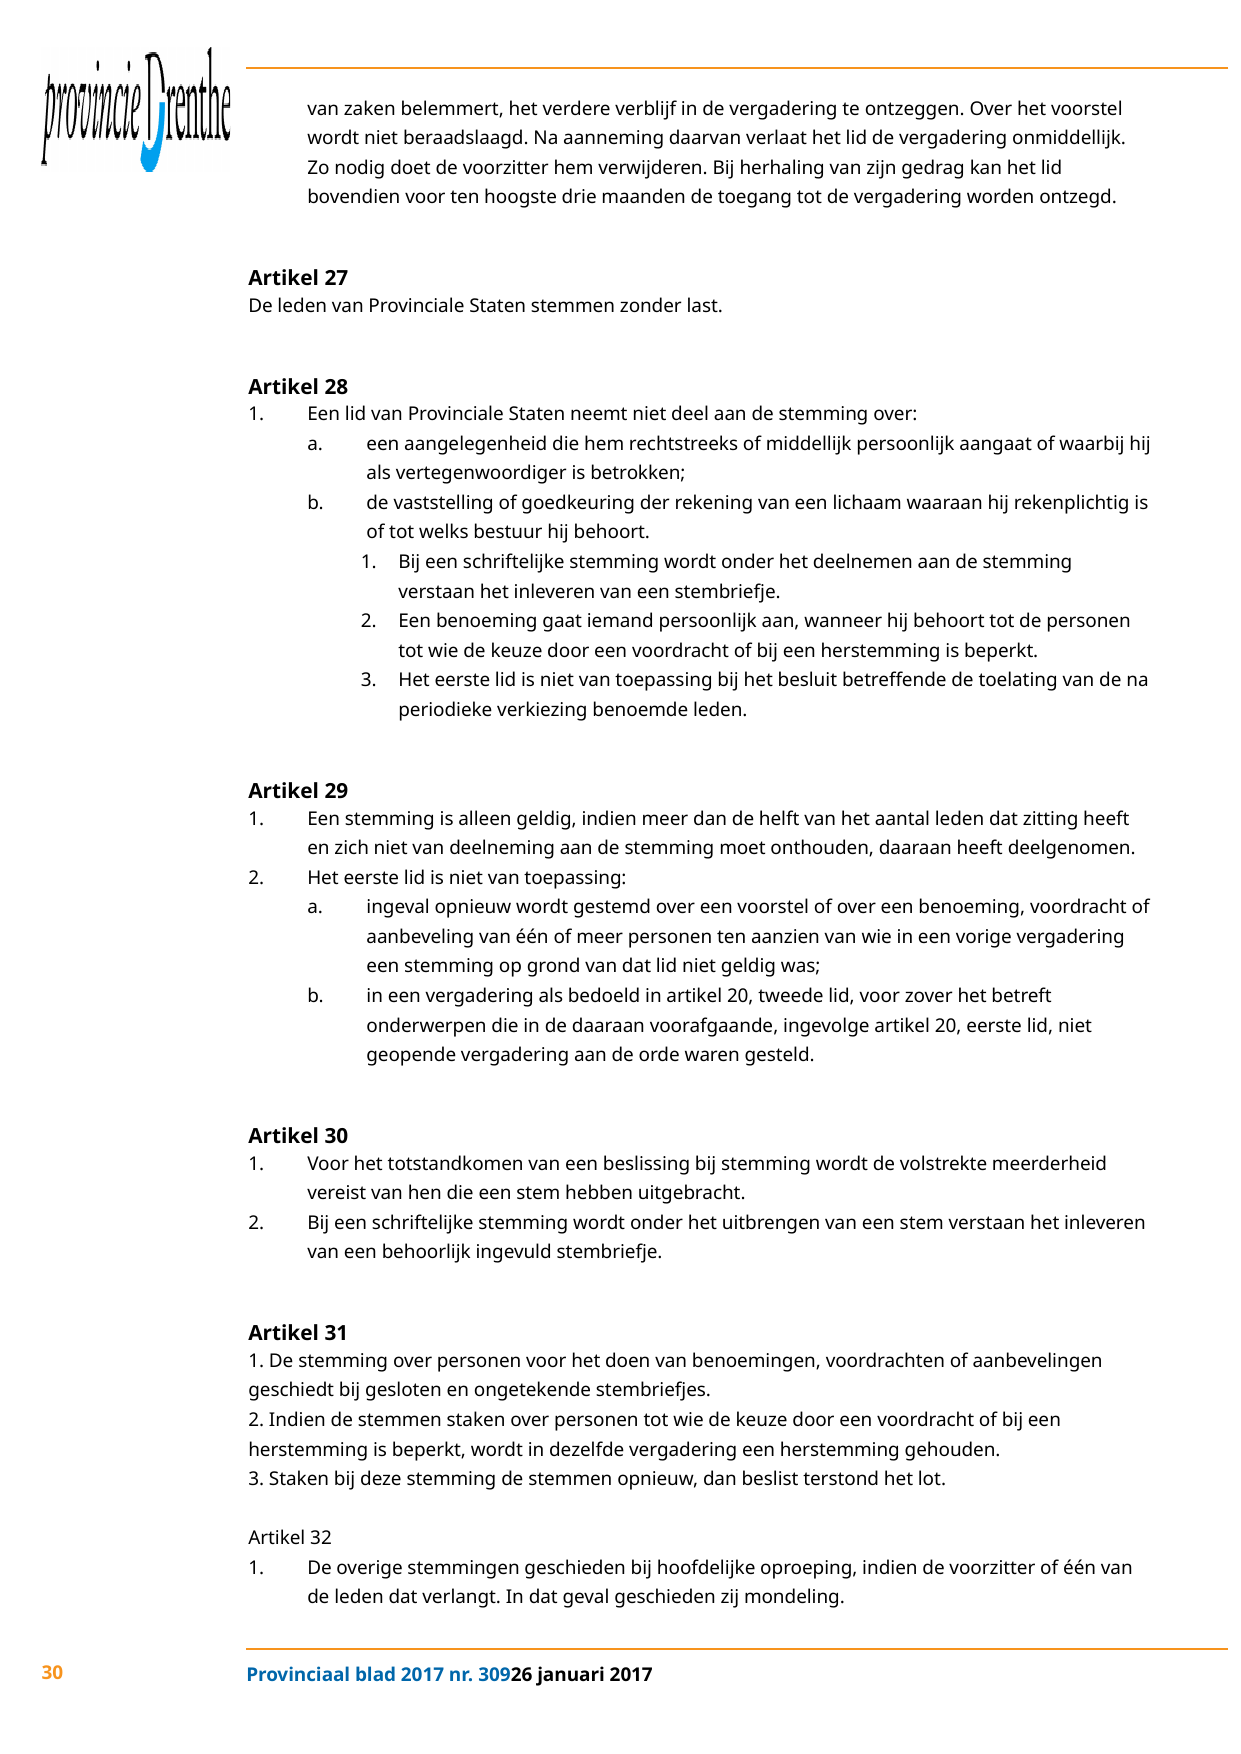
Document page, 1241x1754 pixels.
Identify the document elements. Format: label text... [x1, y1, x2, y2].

list van zaken belemmert, het verdere verblijf in de vergadering te ontzeggen. Over het voorstel wordt niet beraadslaagd. Na aanneming daarvan verlaat het lid de vergadering onmiddellijk. Zo nodig doet de voorzitter hem verwijderen. Bij herhaling van zijn gedrag kan het lid bovendien voor ten hoogste drie maanden de toegang tot de vergadering worden ontzegd. [248, 95, 1152, 209]
text 2. Indien de stemmen staken over personen tot wie de keuze door een voordracht of bij een herstemming is beperkt, wordt in dezelfde vergadering een herstemming gehouden. [248, 1406, 1152, 1461]
list Een benoeming gaat iemand persoonlijk aan, wanneer hij behoort tot de personen tot wie de keuze door een voordracht of bij een herstemming is beperkt. [361, 607, 1152, 663]
list Bij een schriftelijke stemming wordt onder het uitbrengen van een stem verstaan het inleveren van een behoorlijk ingevuld stembriefje. [248, 1209, 1152, 1264]
list Een lid van Provinciale Staten neemt niet deel aan de stemming over: [248, 400, 1152, 426]
text Artikel 32 [248, 1524, 1152, 1550]
text 3. Staken bij deze stemming de stemmen opnieuw, dan beslist terstond het lot. [248, 1465, 1152, 1491]
text Artikel 28 [248, 372, 1152, 400]
picture [41, 47, 231, 172]
text De leden van Provinciale Staten stemmen zonder last. [248, 292, 1152, 318]
list Het eerste lid is niet van toepassing bij het besluit betreffende de toelating van de na periodieke verkiezing benoemde leden. [361, 667, 1152, 722]
list een aangelegenheid die hem rechtstreeks of middellijk persoonlijk aangaat of waarbij hij als vertegenwoordiger is betrokken; [307, 430, 1152, 485]
text Artikel 29 [248, 776, 1152, 805]
text Artikel 31 [248, 1318, 1152, 1347]
text 1. De stemming over personen voor het doen van benoemingen, voordrachten of aanbevelingen geschiedt bij gesloten en ongetekende stembriefjes. [248, 1347, 1152, 1402]
text Artikel 27 [248, 263, 1152, 292]
text Artikel 30 [248, 1121, 1152, 1150]
list Bij een schriftelijke stemming wordt onder het deelnemen aan de stemming verstaan het inleveren van een stembriefje. [361, 548, 1152, 604]
list Voor het totstandkomen van een beslissing bij stemming wordt de volstrekte meerderheid vereist van hen die een stem hebben uitgebracht. [248, 1150, 1152, 1205]
list ingeval opnieuw wordt gestemd over een voorstel of over een benoeming, voordracht of aanbeveling van één of meer personen ten aanzien van wie in een vorige vergadering een stemming op grond van dat lid niet geldig was; [307, 893, 1152, 978]
list de vaststelling of goedkeuring der rekening van een lichaam waaraan hij rekenplichtig is of tot welks bestuur hij behoort. [307, 489, 1152, 544]
list in een vergadering als bedoeld in artikel 20, tweede lid, voor zover het betreft onderwerpen die in de daaraan voorafgaande, ingevolge artikel 20, eerste lid, niet geopende vergadering aan de orde waren gesteld. [307, 982, 1152, 1067]
list Het eerste lid is niet van toepassing: [248, 864, 1152, 889]
list Een stemming is alleen geldig, indien meer dan de helft van het aantal leden dat zitting heeft en zich niet van deelneming aan de stemming moet onthouden, daaraan heeft deelgenomen. [248, 805, 1152, 860]
list De overige stemmingen geschieden bij hoofdelijke oproeping, indien de voorzitter of één van de leden dat verlangt. In dat geval geschieden zij mondeling. [248, 1554, 1152, 1609]
